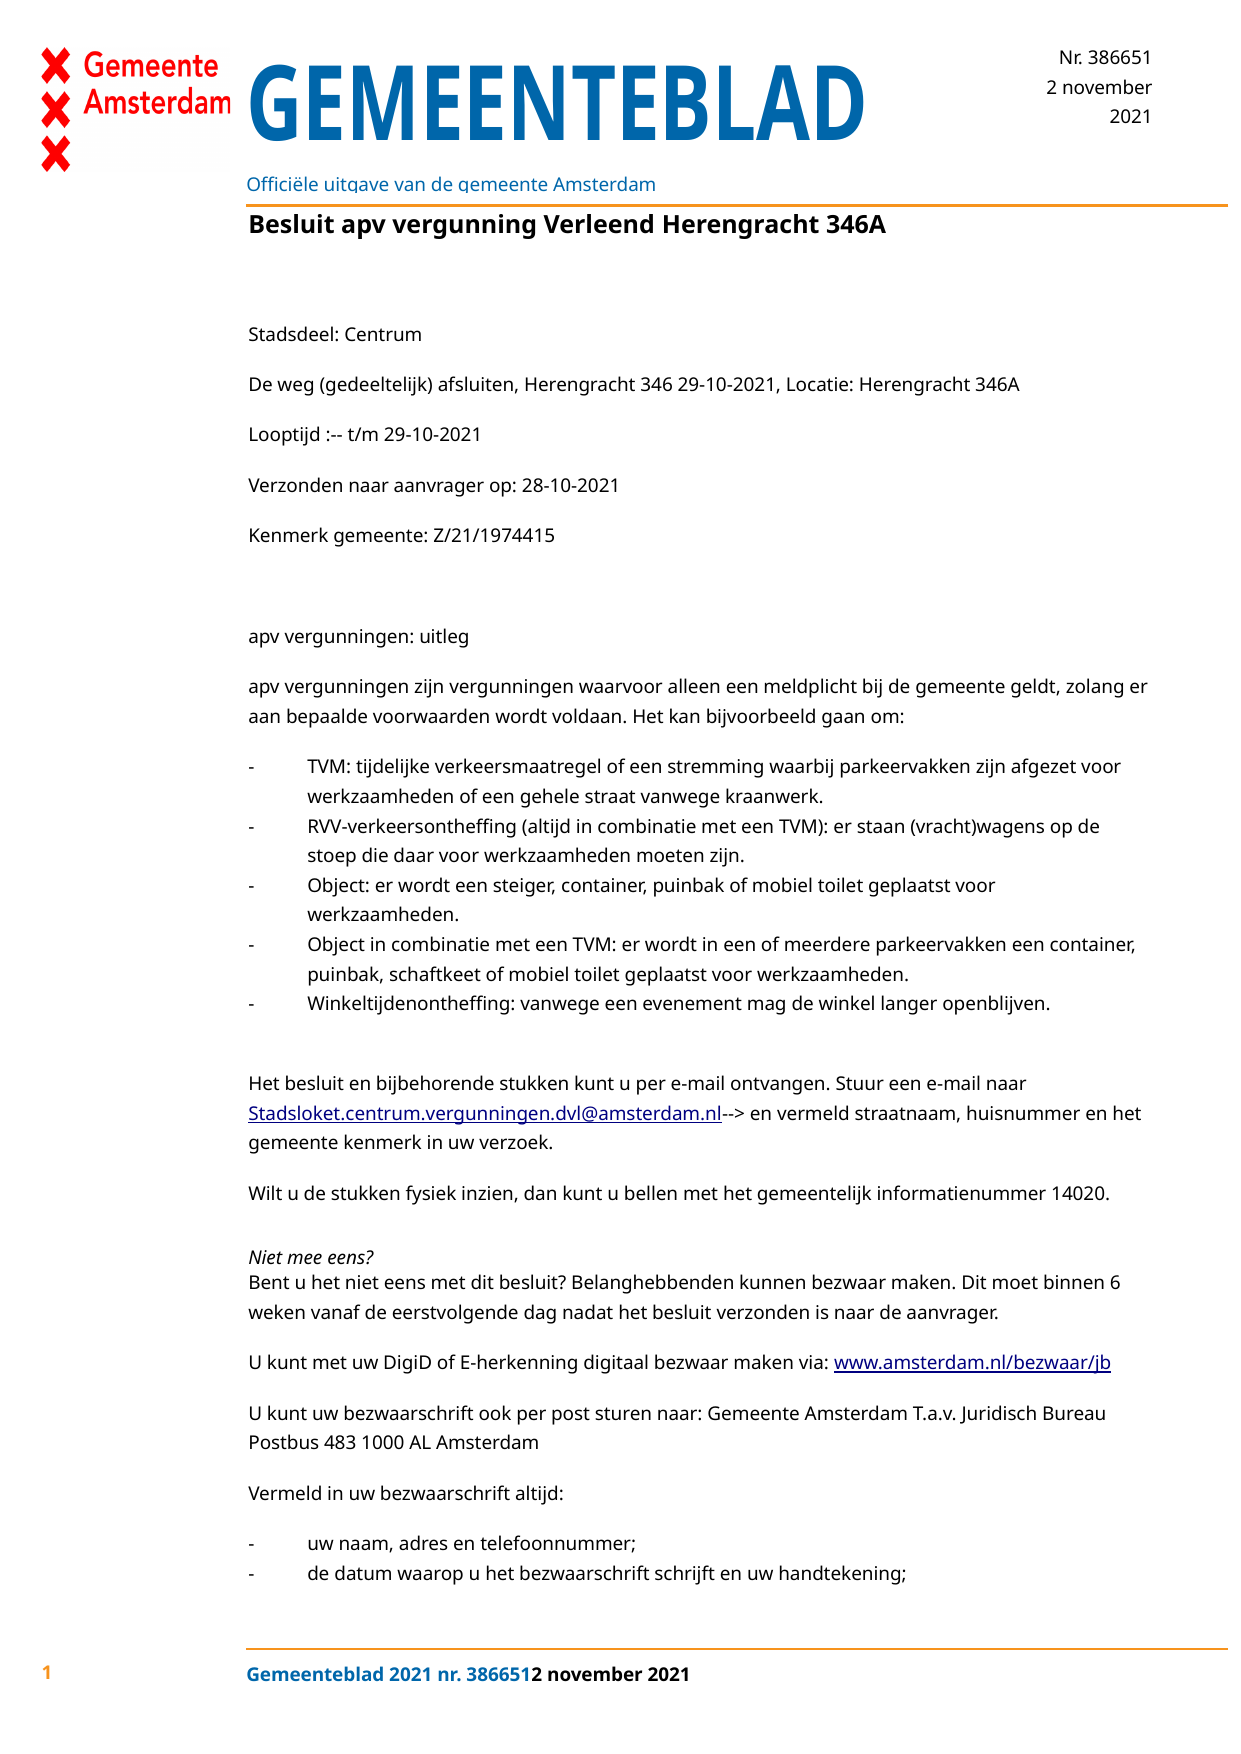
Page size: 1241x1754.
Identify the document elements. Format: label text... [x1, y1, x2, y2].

list TVM: tijdelijke verkeersmaatregel of een stremming waarbij parkeervakken zijn afgezet voor werkzaamheden of een gehele straat vanwege kraanwerk. [248, 754, 1152, 809]
text Besluit apv vergunning Verleend Herengracht 346A [248, 207, 1152, 241]
list RVV-verkeersontheffing (altijd in combinatie met een TVM): er staan (vracht)wagens op de stoep die daar voor werkzaamheden moeten zijn. [248, 813, 1152, 868]
text U kunt uw bezwaarschrift ook per post sturen naar: Gemeente Amsterdam T.a.v. Juridisch Bureau Postbus 483 1000 AL Amsterdam [248, 1400, 1152, 1455]
list de datum waarop u het bezwaarschrift schrijft en uw handtekening; [248, 1560, 1152, 1586]
text Wilt u de stukken fysiek inzien, dan kunt u bellen met het gemeentelijk informatienummer 14020. [248, 1180, 1152, 1206]
text Looptijd :-- t/m 29-10-2021 [248, 422, 1152, 447]
list Object in combinatie met een TVM: er wordt in een of meerdere parkeervakken een container, puinbak, schaftkeet of mobiel toilet geplaatst voor werkzaamheden. [248, 931, 1152, 986]
text Niet mee eens? [248, 1244, 1152, 1269]
picture [41, 47, 231, 172]
text apv vergunningen zijn vergunningen waarvoor alleen een meldplicht bij de gemeente geldt, zolang er aan bepaalde voorwaarden wordt voldaan. Het kan bijvoorbeeld gaan om: [248, 674, 1152, 729]
text apv vergunningen: uitleg [248, 623, 1152, 649]
text Vermeld in uw bezwaarschrift altijd: [248, 1480, 1152, 1506]
list Object: er wordt een steiger, container, puinbak of mobiel toilet geplaatst voor werkzaamheden. [248, 872, 1152, 927]
text Het besluit en bijbehorende stukken kunt u per e-mail ontvangen. Stuur een e-mail naar Stadsloket.centrum.vergunningen.dvl@amsterdam.nl--> en vermeld straatnaam, huisnummer en het gemeente kenmerk in uw verzoek. [248, 1070, 1152, 1155]
text Kenmerk gemeente: Z/21/1974415 [248, 522, 1152, 548]
text Stadsdeel: Centrum [248, 321, 1152, 346]
list Winkeltijdenontheffing: vanwege een evenement mag de winkel langer openblijven. [248, 990, 1152, 1016]
list uw naam, adres en telefoonnummer; [248, 1530, 1152, 1556]
text U kunt met uw DigiD of E-herkenning digitaal bezwaar maken via: www.amsterdam.nl/bezwaar/jb [248, 1349, 1152, 1375]
text De weg (gedeeltelijk) afsluiten, Herengracht 346 29-10-2021, Locatie: Herengracht 346A [248, 371, 1152, 397]
text Bent u het niet eens met dit besluit? Belanghebbenden kunnen bezwaar maken. Dit moet binnen 6 weken vanaf de eerstvolgende dag nadat het besluit verzonden is naar de aanvrager. [248, 1269, 1152, 1325]
text Verzonden naar aanvrager op: 28-10-2021 [248, 472, 1152, 498]
